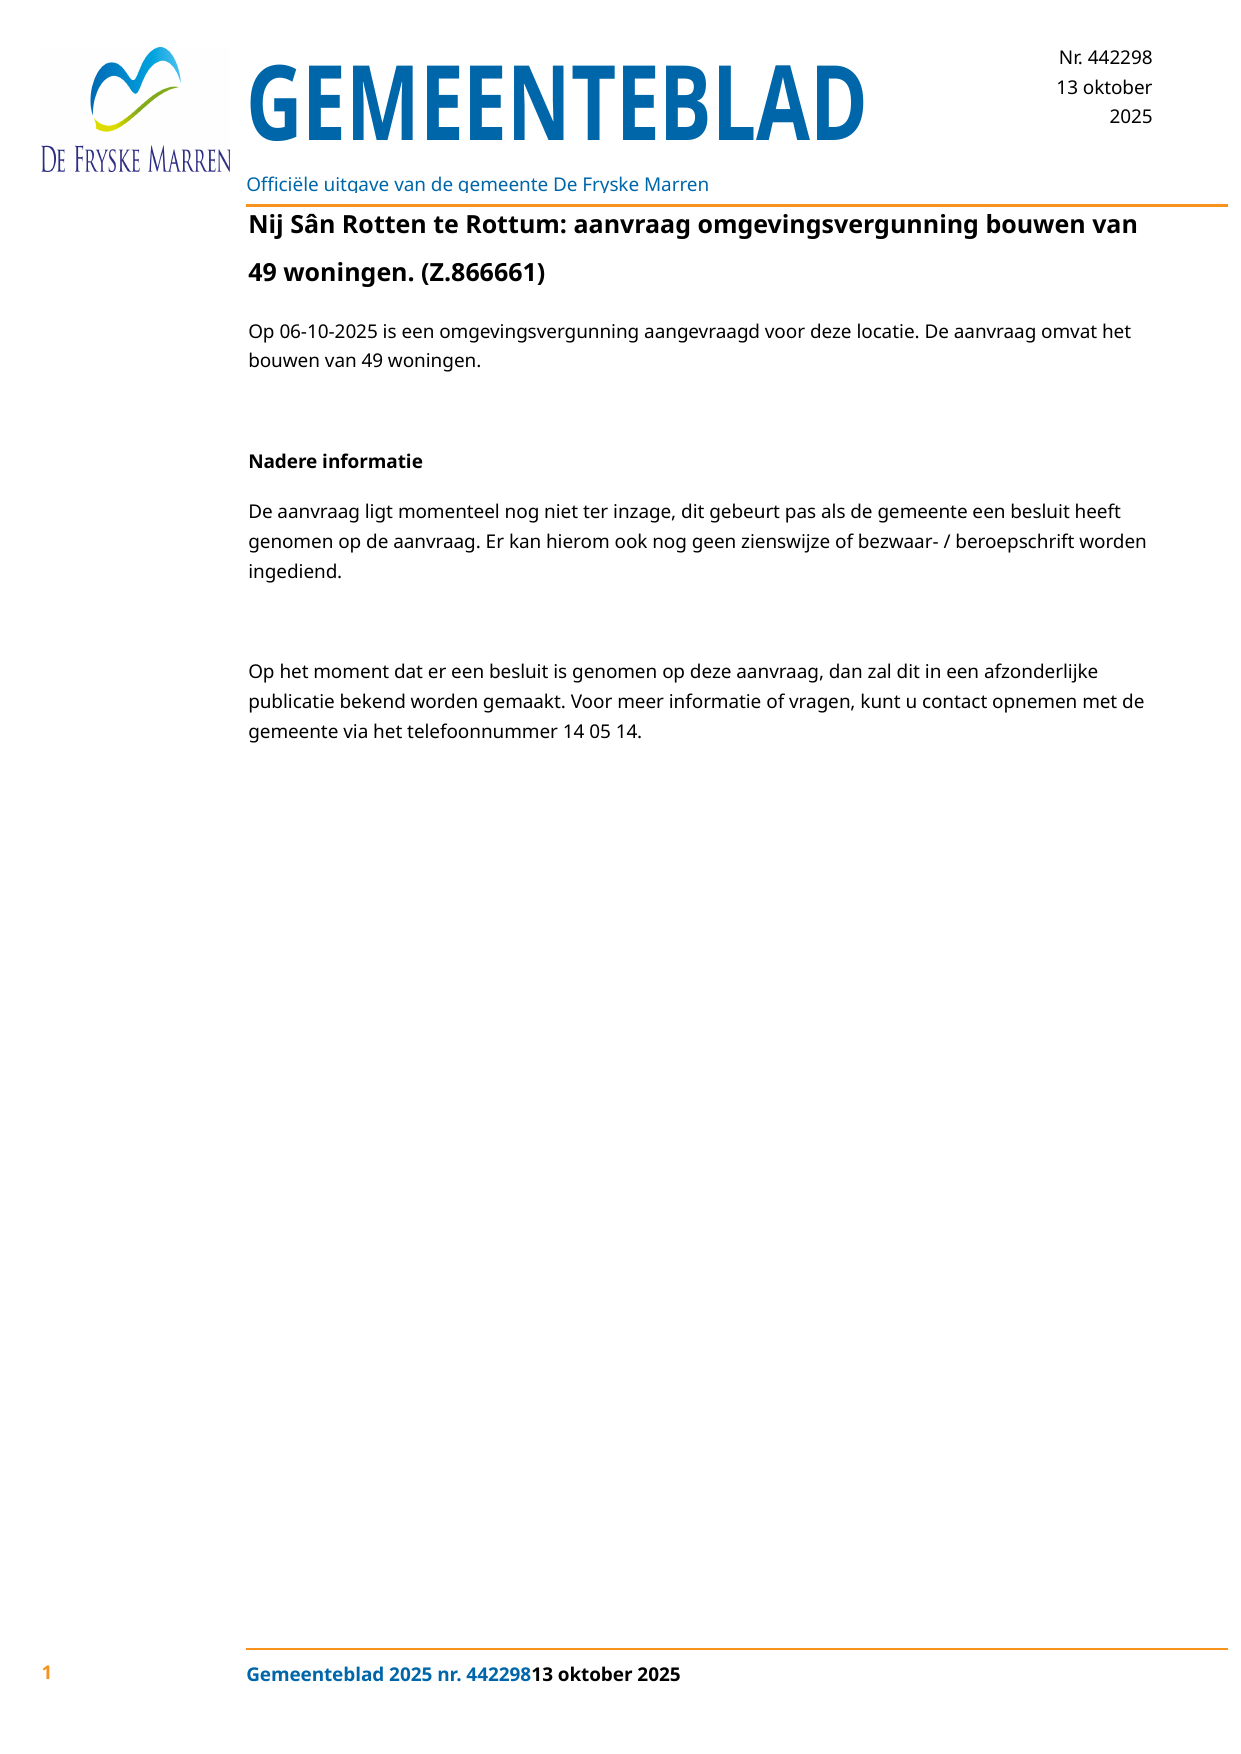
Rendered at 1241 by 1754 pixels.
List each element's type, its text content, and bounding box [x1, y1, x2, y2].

text Nadere informatie [248, 448, 1152, 474]
text Op 06-10-2025 is een omgevingsvergunning aangevraagd voor deze locatie. De aanvraag omvat het bouwen van 49 woningen. [248, 318, 1152, 373]
text Op het moment dat er een besluit is genomen op deze aanvraag, dan zal dit in een afzonderlijke publicatie bekend worden gemaakt. Voor meer informatie of vragen, kunt u contact opnemen met de gemeente via het telefoonnummer 14 05 14. [248, 659, 1152, 744]
picture [41, 47, 231, 172]
text De aanvraag ligt momenteel nog niet ter inzage, dit gebeurt pas als de gemeente een besluit heeft genomen op de aanvraag. Er kan hierom ook nog geen zienswijze of bezwaar- / beroepschrift worden ingediend. [248, 499, 1152, 584]
text Nij Sân Rotten te Rottum: aanvraag omgevingsvergunning bouwen van 49 woningen. (Z.866661) [248, 207, 1152, 288]
